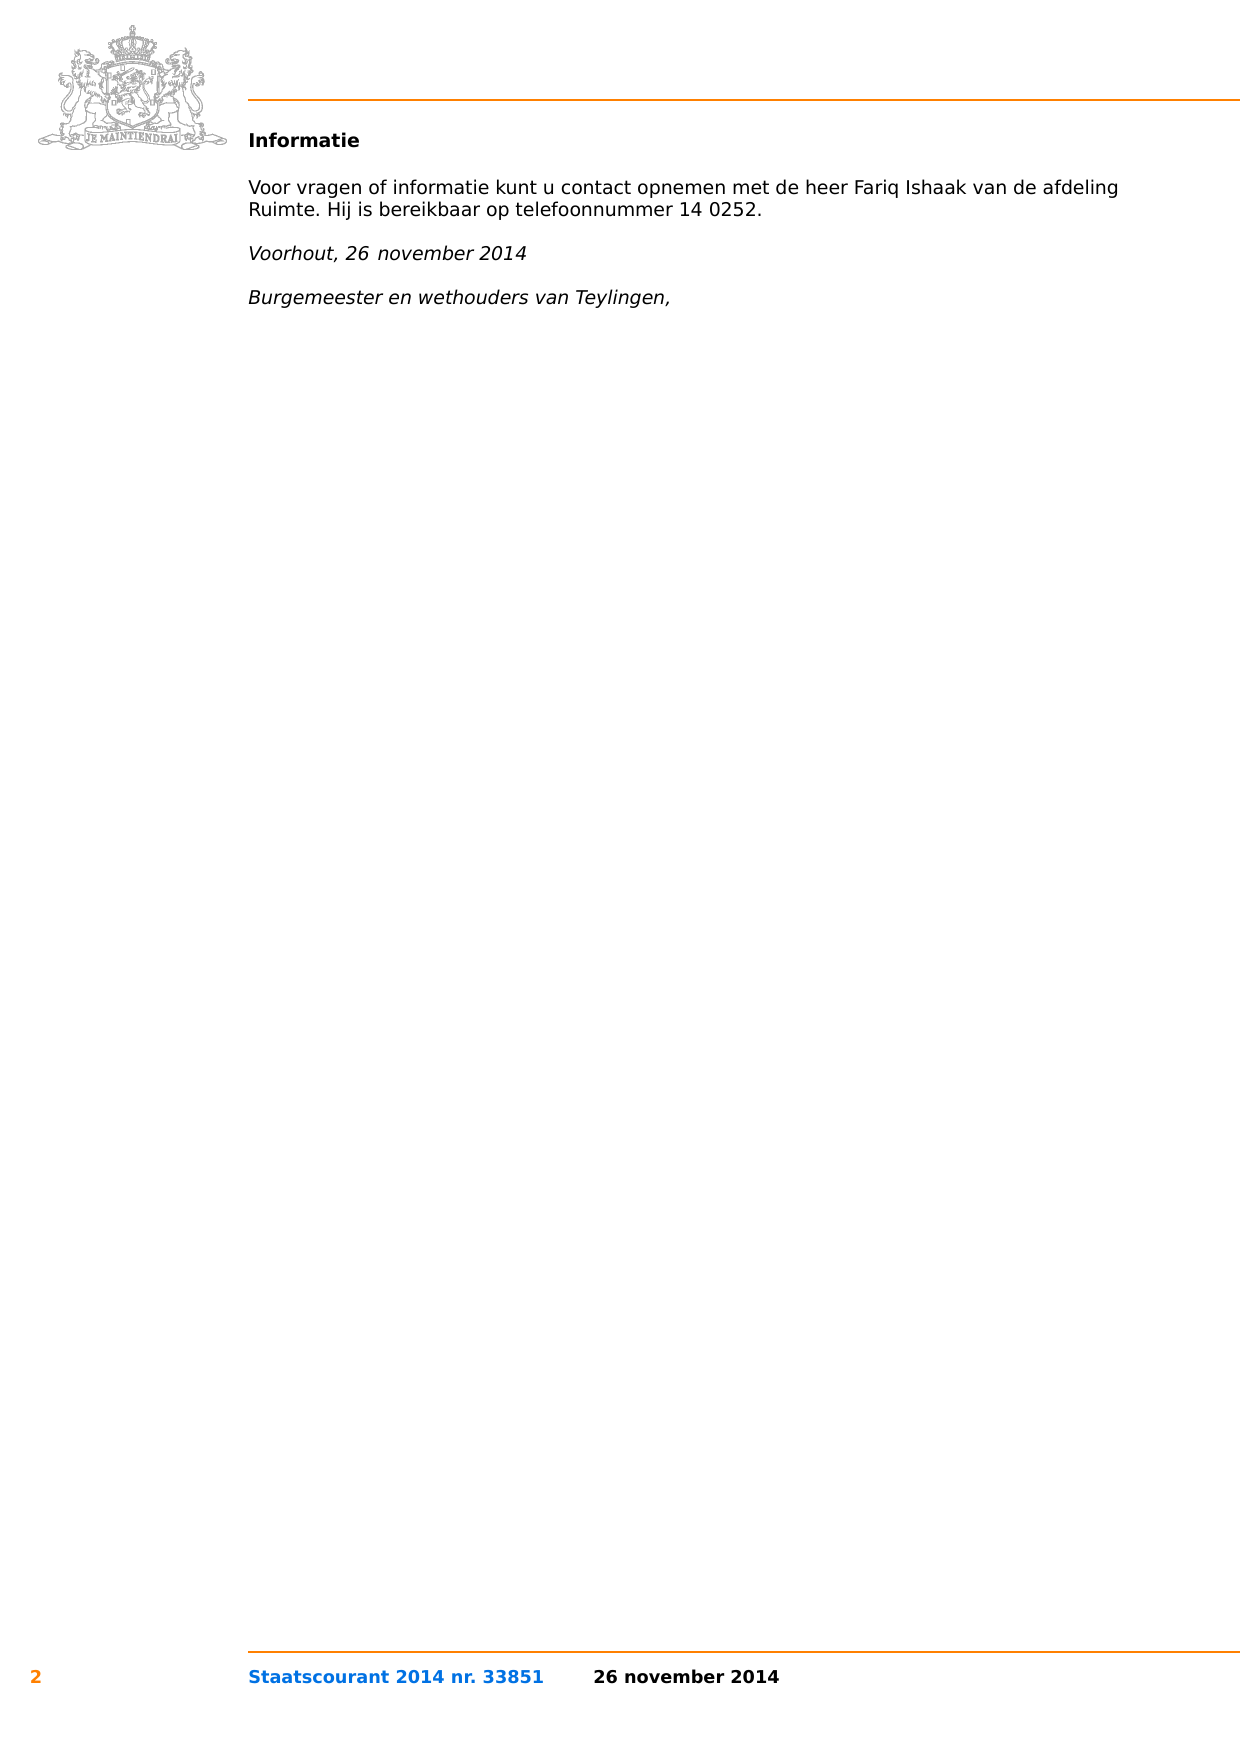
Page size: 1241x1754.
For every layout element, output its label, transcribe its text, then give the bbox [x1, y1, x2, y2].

text Burgemeester en wethouders van Teylingen, [248, 287, 1163, 308]
subtitle Informatie [248, 130, 1163, 152]
picture [38, 25, 227, 150]
text Voorhout, 26 november 2014 [248, 243, 1163, 265]
text Voor vragen of informatie kunt u contact opnemen met de heer Fariq Ishaak van de afdeling Ruimte. Hij is bereikbaar op telefoonnummer 14 0252. [248, 177, 1163, 221]
